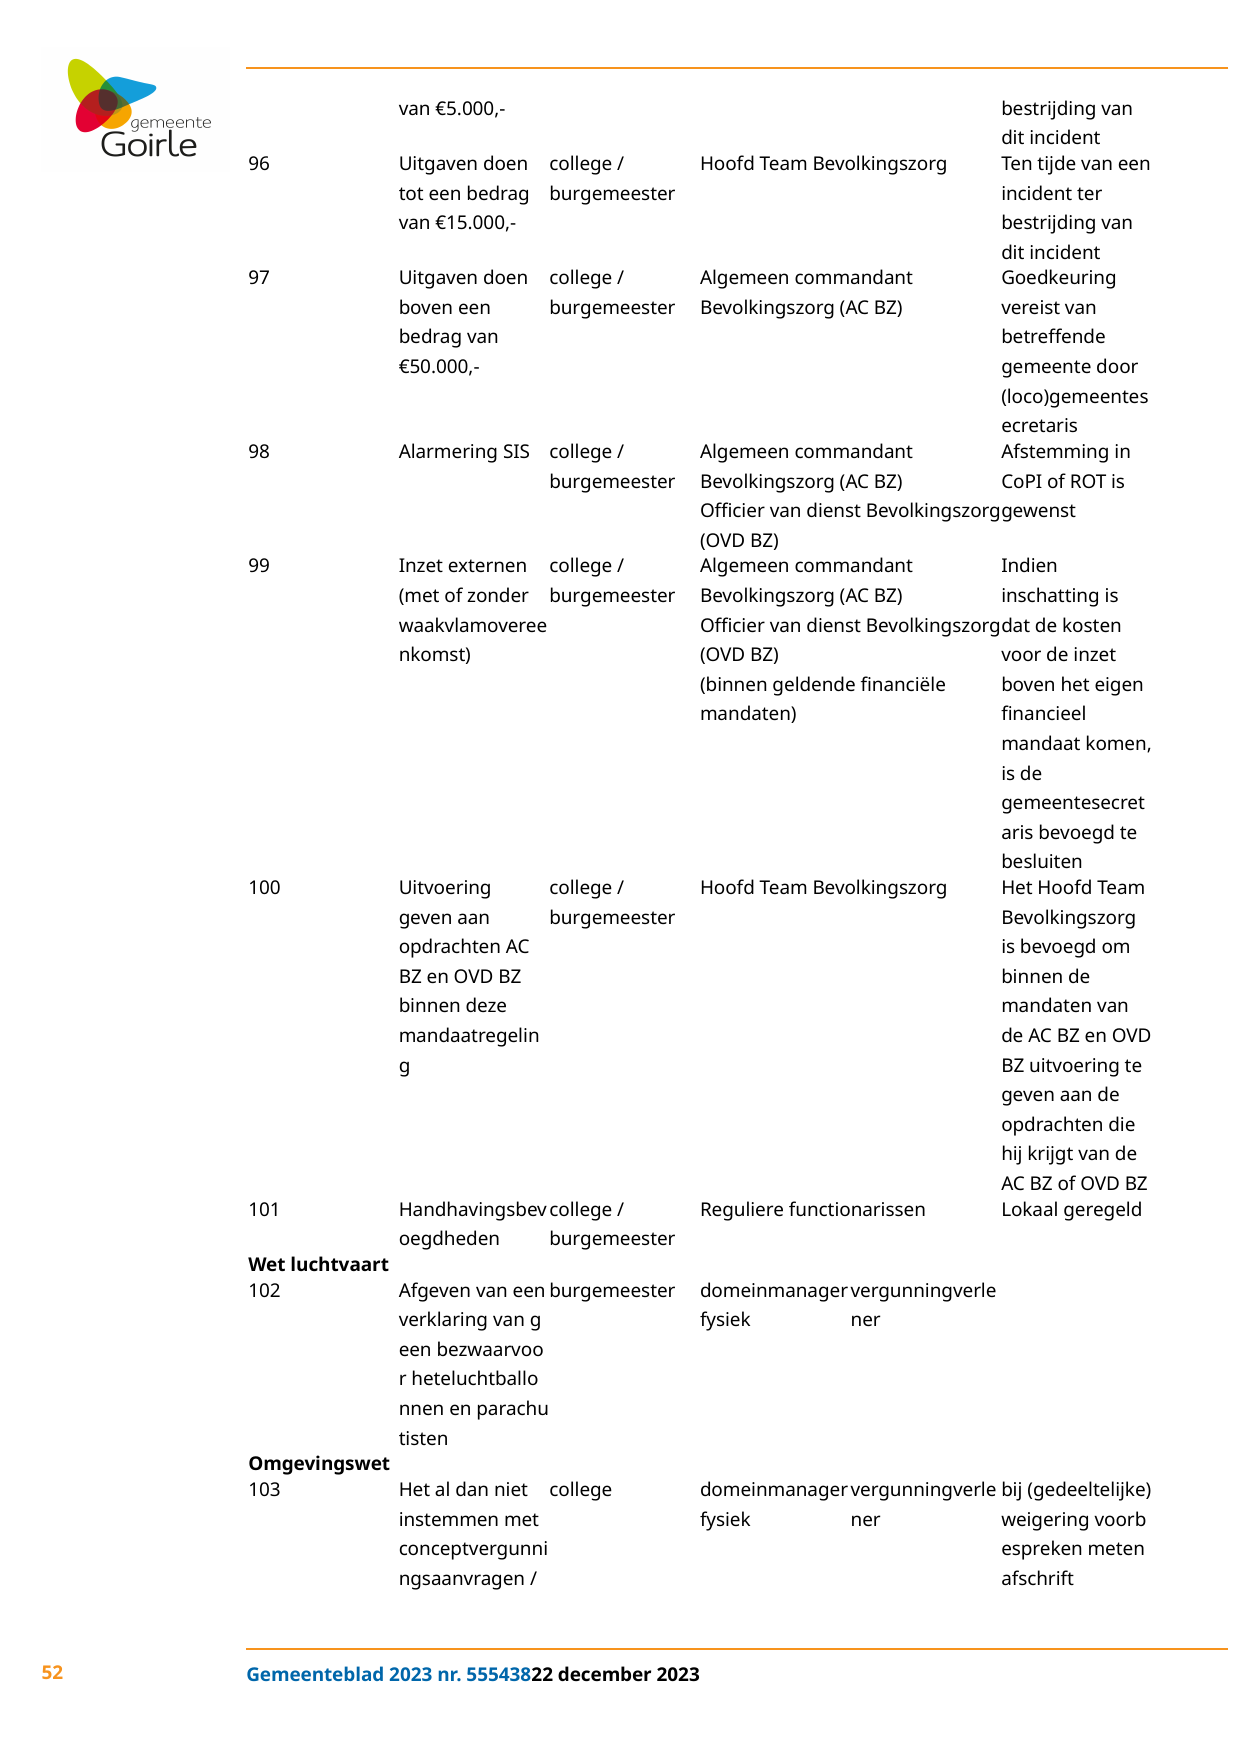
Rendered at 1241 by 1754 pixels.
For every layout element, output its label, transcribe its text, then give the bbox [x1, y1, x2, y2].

table_cell Ten tijde van een incident ter bestrijding van dit incident [1001, 150, 1152, 264]
table_cell 99 [248, 553, 398, 874]
table_cell burgemeester [549, 1277, 700, 1451]
table_cell college / burgemeester [549, 874, 700, 1196]
table_cell Omgevingswet [248, 1451, 1152, 1476]
table_cell Afgeven van een verklaring van geen bezwaarvoor heteluchtballonnen en parachutisten [399, 1277, 549, 1451]
table_cell 100 [248, 874, 398, 1196]
table_cell Algemeen commandant Bevolkingszorg (AC BZ) [700, 265, 1001, 438]
table_cell vergunningverlener [850, 1476, 1001, 1591]
table_cell college / burgemeester [549, 438, 700, 553]
table_cell Hoofd Team Bevolkingszorg [700, 874, 1001, 1196]
table_cell [549, 95, 700, 150]
table_cell Alarmering SIS [399, 438, 549, 553]
table_cell 96 [248, 150, 398, 264]
table_cell Algemeen commandant Bevolkingszorg (AC BZ) Officier van dienst Bevolkingszorg (OVD BZ) (binnen geldende financiële mandaten) [700, 553, 1001, 874]
table_cell Uitgaven doen boven een bedrag van €50.000,- [399, 265, 549, 438]
table_cell Afstemming in CoPI of ROT is gewenst [1001, 438, 1152, 553]
table_cell bij (gedeeltelijke) weigering voorbespreken meten afschrift [1001, 1476, 1152, 1591]
table_cell Algemeen commandant Bevolkingszorg (AC BZ) Officier van dienst Bevolkingszorg (OVD BZ) [700, 438, 1001, 553]
table_cell Handhavingsbevoegdheden [399, 1196, 549, 1251]
table_cell 102 [248, 1277, 398, 1451]
picture [41, 47, 231, 172]
table_cell domeinmanager fysiek [700, 1277, 850, 1451]
table_cell Wet luchtvaart [248, 1251, 1152, 1277]
table_cell Lokaal geregeld [1001, 1196, 1152, 1251]
table_cell van €5.000,- [399, 95, 549, 150]
table_cell college [549, 1476, 700, 1591]
table_cell 97 [248, 265, 398, 438]
table_cell [1001, 1277, 1152, 1451]
table_cell vergunningverlener [850, 1277, 1001, 1451]
table_cell Inzet externen (met of zonder waakvlamovereenkomst) [399, 553, 549, 874]
table_cell college / burgemeester [549, 1196, 700, 1251]
table_cell Het al dan niet instemmen met conceptvergunningsaanvragen / [399, 1476, 549, 1591]
table_cell Reguliere functionarissen [700, 1196, 1001, 1251]
table_cell Hoofd Team Bevolkingszorg [700, 150, 1001, 264]
table_cell 103 [248, 1476, 398, 1591]
table_cell Uitvoering geven aan opdrachten AC BZ en OVD BZ binnen deze mandaatregeling [399, 874, 549, 1196]
table_cell [248, 95, 398, 150]
table_cell Indien inschatting is dat de kosten voor de inzet boven het eigen financieel mandaat komen, is de gemeentesecretaris bevoegd te besluiten [1001, 553, 1152, 874]
table_cell 98 [248, 438, 398, 553]
table_cell college / burgemeester [549, 265, 700, 438]
table_cell domeinmanager fysiek [700, 1476, 850, 1591]
table_cell college / burgemeester [549, 553, 700, 874]
table_cell Goedkeuring vereist van betreffende gemeente door (loco)gemeentesecretaris [1001, 265, 1152, 438]
table_cell Het Hoofd Team Bevolkingszorg is bevoegd om binnen de mandaten van de AC BZ en OVD BZ uitvoering te geven aan de opdrachten die hij krijgt van de AC BZ of OVD BZ [1001, 874, 1152, 1196]
table_cell college / burgemeester [549, 150, 700, 264]
table_cell bestrijding van dit incident [1001, 95, 1152, 150]
table_cell [700, 95, 1001, 150]
table_cell Uitgaven doen tot een bedrag van €15.000,- [399, 150, 549, 264]
table_cell 101 [248, 1196, 398, 1251]
